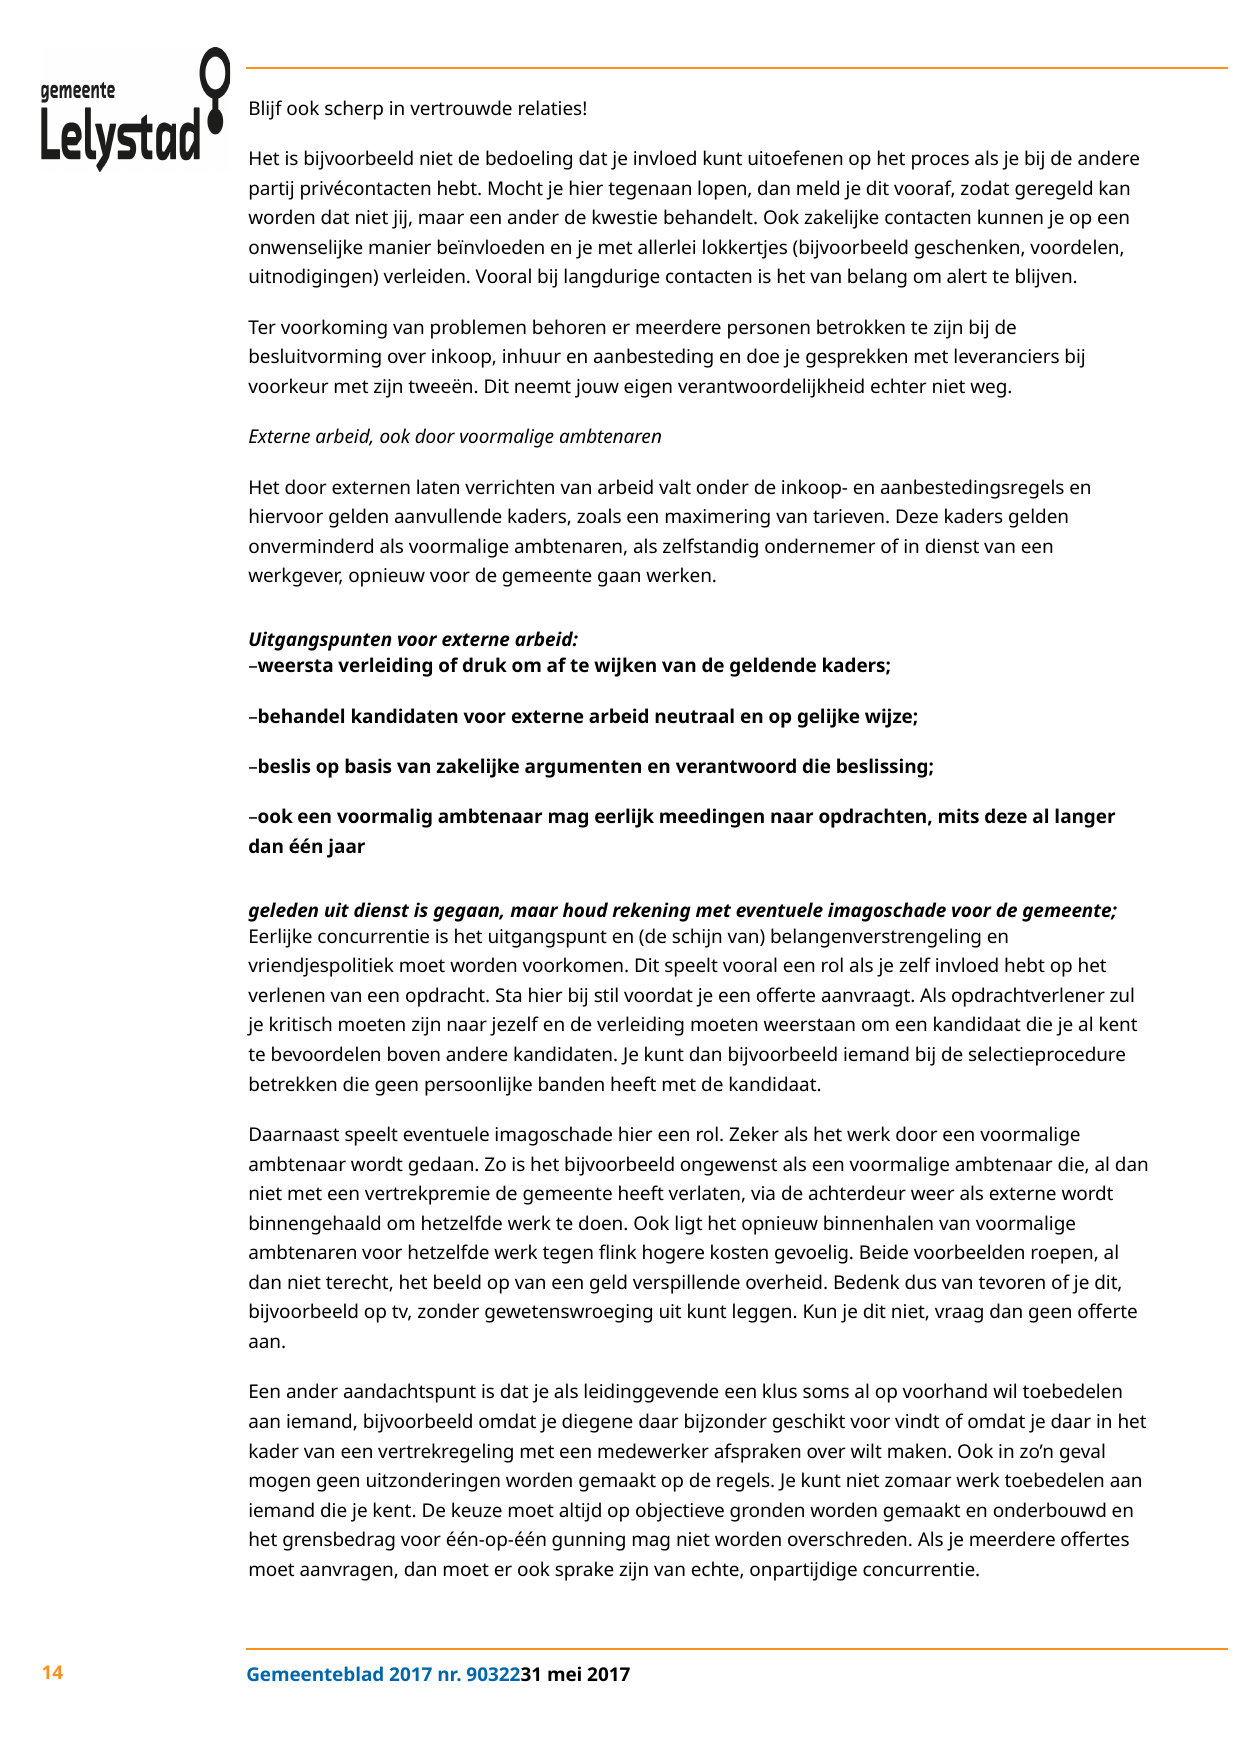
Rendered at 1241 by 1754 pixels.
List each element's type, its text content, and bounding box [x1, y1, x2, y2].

picture [41, 47, 231, 172]
text Externe arbeid, ook door voormalige ambtenaren [248, 423, 1152, 449]
text Blijf ook scherp in vertrouwde relaties! [248, 95, 1152, 121]
text Uitgangspunten voor externe arbeid: [248, 627, 1152, 652]
text Eerlijke concurrentie is het uitgangspunt en (de schijn van) belangenverstrengeling en vriendjespolitiek moet worden voorkomen. Dit speelt vooral een rol als je zelf invloed hebt op het verlenen van een opdracht. Sta hier bij stil voordat je een offerte aanvraagt. Als opdrachtverlener zul je kritisch moeten zijn naar jezelf en de verleiding moeten weerstaan om een kandidaat die je al kent te bevoordelen boven andere kandidaten. Je kunt dan bijvoorbeeld iemand bij de selectieprocedure betrekken die geen persoonlijke banden heeft met de kandidaat. [248, 923, 1152, 1097]
text –ook een voormalig ambtenaar mag eerlijk meedingen naar opdrachten, mits deze al langer dan één jaar [248, 804, 1152, 859]
text Het is bijvoorbeeld niet de bedoeling dat je invloed kunt uitoefenen op het proces als je bij de andere partij privécontacten hebt. Mocht je hier tegenaan lopen, dan meld je dit vooraf, zodat geregeld kan worden dat niet jij, maar een ander de kwestie behandelt. Ook zakelijke contacten kunnen je op een onwenselijke manier beïnvloeden en je met allerlei lokkertjes (bijvoorbeeld geschenken, voordelen, uitnodigingen) verleiden. Vooral bij langdurige contacten is het van belang om alert te blijven. [248, 145, 1152, 289]
text Het door externen laten verrichten van arbeid valt onder de inkoop- en aanbestedingsregels en hiervoor gelden aanvullende kaders, zoals een maximering van tarieven. Deze kaders gelden onverminderd als voormalige ambtenaren, als zelfstandig ondernemer of in dienst van een werkgever, opnieuw voor de gemeente gaan werken. [248, 474, 1152, 588]
text Daarnaast speelt eventuele imagoschade hier een rol. Zeker als het werk door een voormalige ambtenaar wordt gedaan. Zo is het bijvoorbeeld ongewenst als een voormalige ambtenaar die, al dan niet met een vertrekpremie de gemeente heeft verlaten, via de achterdeur weer als externe wordt binnengehaald om hetzelfde werk te doen. Ook ligt het opnieuw binnenhalen van voormalige ambtenaren voor hetzelfde werk tegen flink hogere kosten gevoelig. Beide voorbeelden roepen, al dan niet terecht, het beeld op van een geld verspillende overheid. Bedenk dus van tevoren of je dit, bijvoorbeeld op tv, zonder gewetenswroeging uit kunt leggen. Kun je dit niet, vraag dan geen offerte aan. [248, 1121, 1152, 1354]
text geleden uit dienst is gegaan, maar houd rekening met eventuele imagoschade voor de gemeente; [248, 897, 1152, 923]
text Ter voorkoming van problemen behoren er meerdere personen betrokken te zijn bij de besluitvorming over inkoop, inhuur en aanbesteding en doe je gesprekken met leveranciers bij voorkeur met zijn tweeën. Dit neemt jouw eigen verantwoordelijkheid echter niet weg. [248, 314, 1152, 399]
text –weersta verleiding of druk om af te wijken van de geldende kaders; [248, 652, 1152, 678]
text –beslis op basis van zakelijke argumenten en verantwoord die beslissing; [248, 753, 1152, 779]
text –behandel kandidaten voor externe arbeid neutraal en op gelijke wijze; [248, 703, 1152, 728]
text Een ander aandachtspunt is dat je als leidinggevende een klus soms al op voorhand wil toebedelen aan iemand, bijvoorbeeld omdat je diegene daar bijzonder geschikt voor vindt of omdat je daar in het kader van een vertrekregeling met een medewerker afspraken over wilt maken. Ook in zo’n geval mogen geen uitzonderingen worden gemaakt op de regels. Je kunt niet zomaar werk toebedelen aan iemand die je kent. De keuze moet altijd op objectieve gronden worden gemaakt en onderbouwd en het grensbedrag voor één-op-één gunning mag niet worden overschreden. Als je meerdere offertes moet aanvragen, dan moet er ook sprake zijn van echte, onpartijdige concurrentie. [248, 1379, 1152, 1582]
